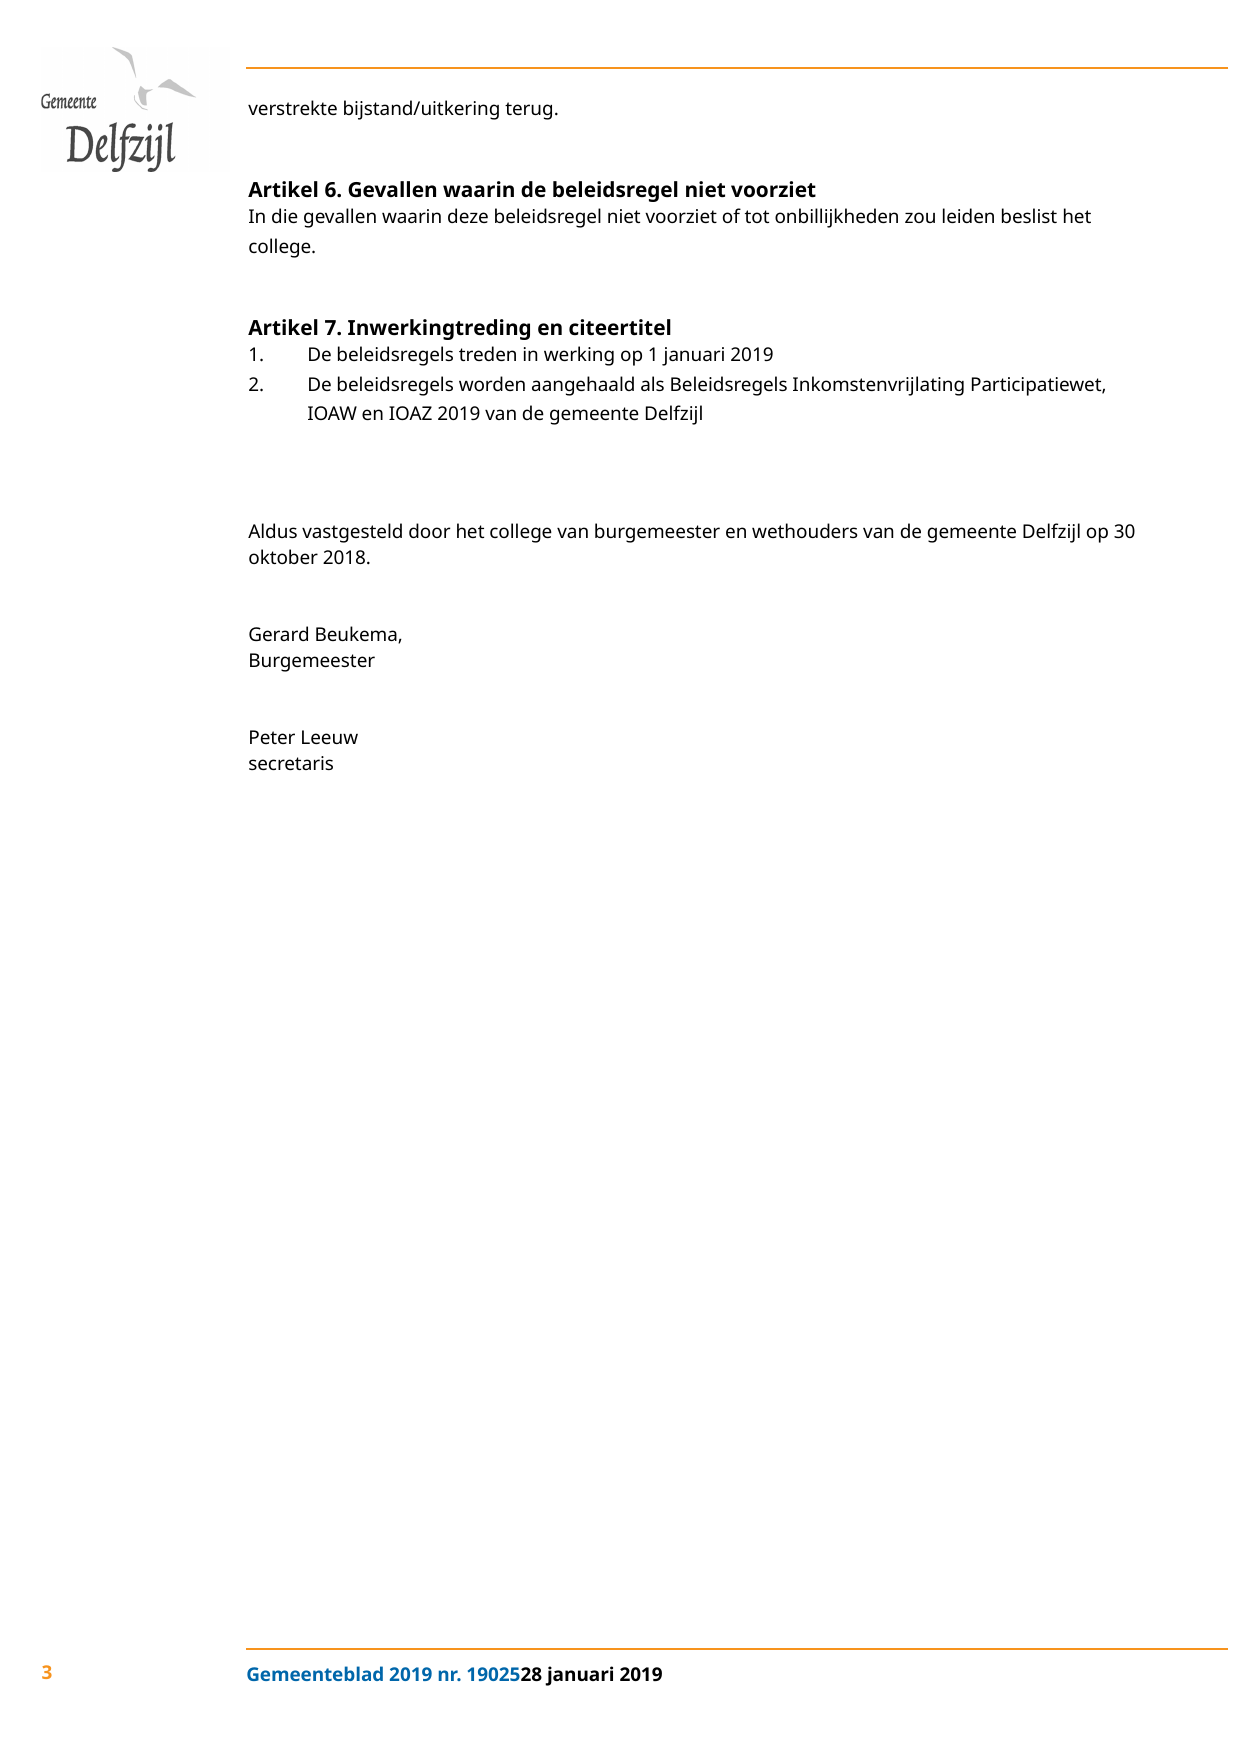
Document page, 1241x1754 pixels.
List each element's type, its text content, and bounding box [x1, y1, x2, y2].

text Artikel 7. Inwerkingtreding en citeertitel [248, 313, 1152, 341]
text Aldus vastgesteld door het college van burgemeester en wethouders van de gemeente Delfzijl op 30 oktober 2018. [248, 519, 1152, 570]
text Peter Leeuw [248, 724, 1152, 750]
text secretaris [248, 750, 1152, 776]
text In die gevallen waarin deze beleidsregel niet voorziet of tot onbillijkheden zou leiden beslist het college. [248, 203, 1152, 258]
text verstrekte bijstand/uitkering terug. [248, 95, 1152, 121]
list De beleidsregels treden in werking op 1 januari 2019 [248, 341, 1152, 367]
text Artikel 6. Gevallen waarin de beleidsregel niet voorziet [248, 175, 1152, 203]
text Gerard Beukema, [248, 622, 1152, 647]
text Burgemeester [248, 647, 1152, 673]
list De beleidsregels worden aangehaald als Beleidsregels Inkomstenvrijlating Participatiewet, IOAW en IOAZ 2019 van de gemeente Delfzijl [248, 371, 1152, 426]
picture [41, 47, 231, 172]
